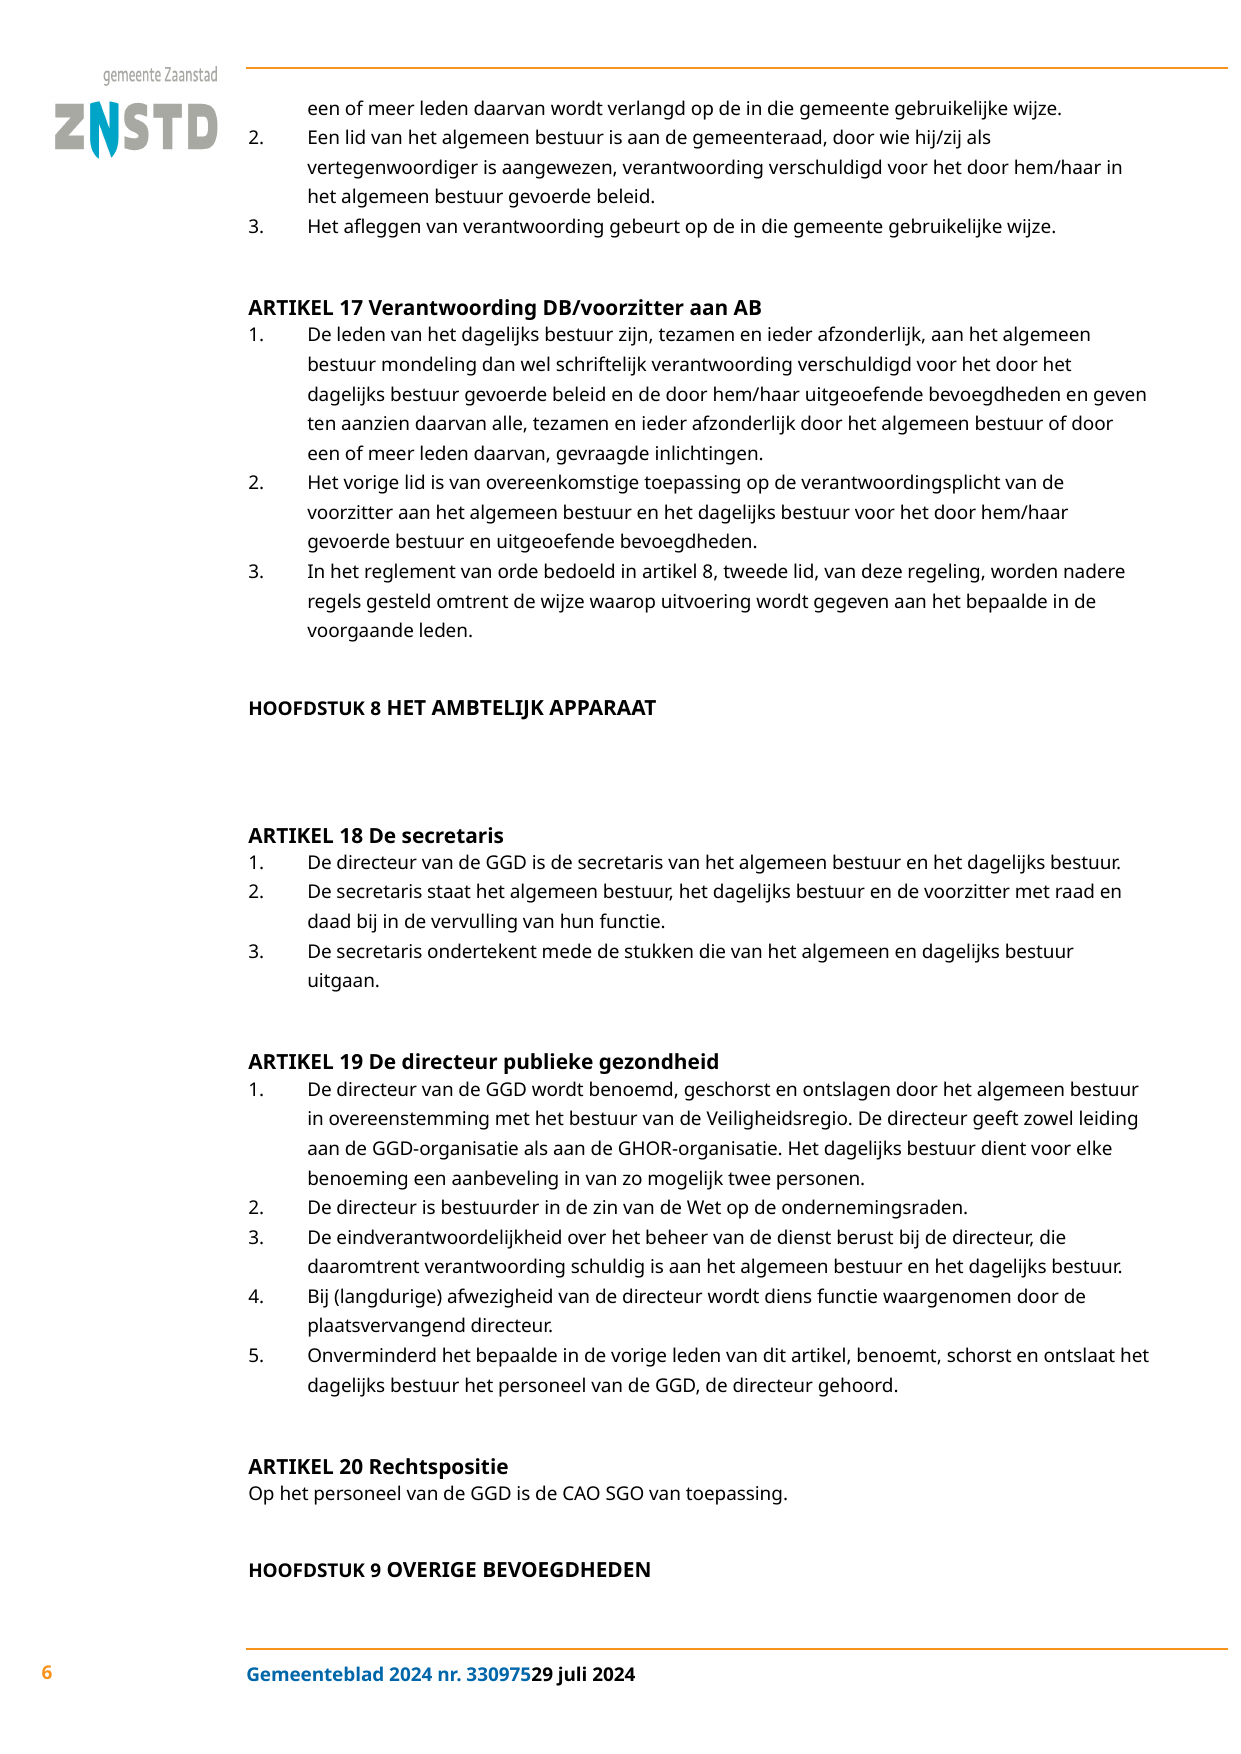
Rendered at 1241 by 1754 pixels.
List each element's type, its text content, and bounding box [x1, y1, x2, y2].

list Bij (langdurige) afwezigheid van de directeur wordt diens functie waargenomen door de plaatsvervangend directeur. [248, 1283, 1152, 1338]
list Het afleggen van verantwoording gebeurt op de in die gemeente gebruikelijke wijze. [248, 213, 1152, 239]
list een of meer leden daarvan wordt verlangd op de in die gemeente gebruikelijke wijze. [248, 95, 1152, 121]
picture [41, 47, 231, 172]
list In het reglement van orde bedoeld in artikel 8, tweede lid, van deze regeling, worden nadere regels gesteld omtrent de wijze waarop uitvoering wordt gegeven aan het bepaalde in de voorgaande leden. [248, 558, 1152, 643]
list De directeur is bestuurder in de zin van de Wet op de ondernemingsraden. [248, 1194, 1152, 1220]
list De directeur van de GGD wordt benoemd, geschorst en ontslagen door het algemeen bestuur in overeenstemming met het bestuur van de Veiligheidsregio. De directeur geeft zowel leiding aan de GGD-organisatie als aan de GHOR-organisatie. Het dagelijks bestuur dient voor elke benoeming een aanbeveling in van zo mogelijk twee personen. [248, 1076, 1152, 1190]
list Het vorige lid is van overeenkomstige toepassing op de verantwoordingsplicht van de voorzitter aan het algemeen bestuur en het dagelijks bestuur voor het door hem/haar gevoerde bestuur en uitgeoefende bevoegdheden. [248, 469, 1152, 554]
text ARTIKEL 18 De secretaris [248, 821, 1152, 849]
list Een lid van het algemeen bestuur is aan de gemeenteraad, door wie hij/zij als vertegenwoordiger is aangewezen, verantwoording verschuldigd voor het door hem/haar in het algemeen bestuur gevoerde beleid. [248, 124, 1152, 209]
list De secretaris ondertekent mede de stukken die van het algemeen en dagelijks bestuur uitgaan. [248, 938, 1152, 993]
list De secretaris staat het algemeen bestuur, het dagelijks bestuur en de voorzitter met raad en daad bij in de vervulling van hun functie. [248, 879, 1152, 934]
list De leden van het dagelijks bestuur zijn, tezamen en ieder afzonderlijk, aan het algemeen bestuur mondeling dan wel schriftelijk verantwoording verschuldigd voor het door het dagelijks bestuur gevoerde beleid en de door hem/haar uitgeoefende bevoegdheden en geven ten aanzien daarvan alle, tezamen en ieder afzonderlijk door het algemeen bestuur of door een of meer leden daarvan, gevraagde inlichtingen. [248, 322, 1152, 466]
text ARTIKEL 20 Rechtspositie [248, 1452, 1152, 1480]
text HOOFDSTUK 8 HET AMBTELIJK APPARAAT [248, 693, 1152, 721]
list De eindverantwoordelijkheid over het beheer van de dienst berust bij de directeur, die daaromtrent verantwoording schuldig is aan het algemeen bestuur en het dagelijks bestuur. [248, 1224, 1152, 1279]
text ARTIKEL 19 De directeur publieke gezondheid [248, 1047, 1152, 1076]
text HOOFDSTUK 9 OVERIGE BEVOEGDHEDEN [248, 1555, 1152, 1584]
list Onverminderd het bepaalde in de vorige leden van dit artikel, benoemt, schorst en ontslaat het dagelijks bestuur het personeel van de GGD, de directeur gehoord. [248, 1342, 1152, 1397]
text Op het personeel van de GGD is de CAO SGO van toepassing. [248, 1480, 1152, 1506]
text ARTIKEL 17 Verantwoording DB/voorzitter aan AB [248, 293, 1152, 322]
list De directeur van de GGD is de secretaris van het algemeen bestuur en het dagelijks bestuur. [248, 849, 1152, 875]
